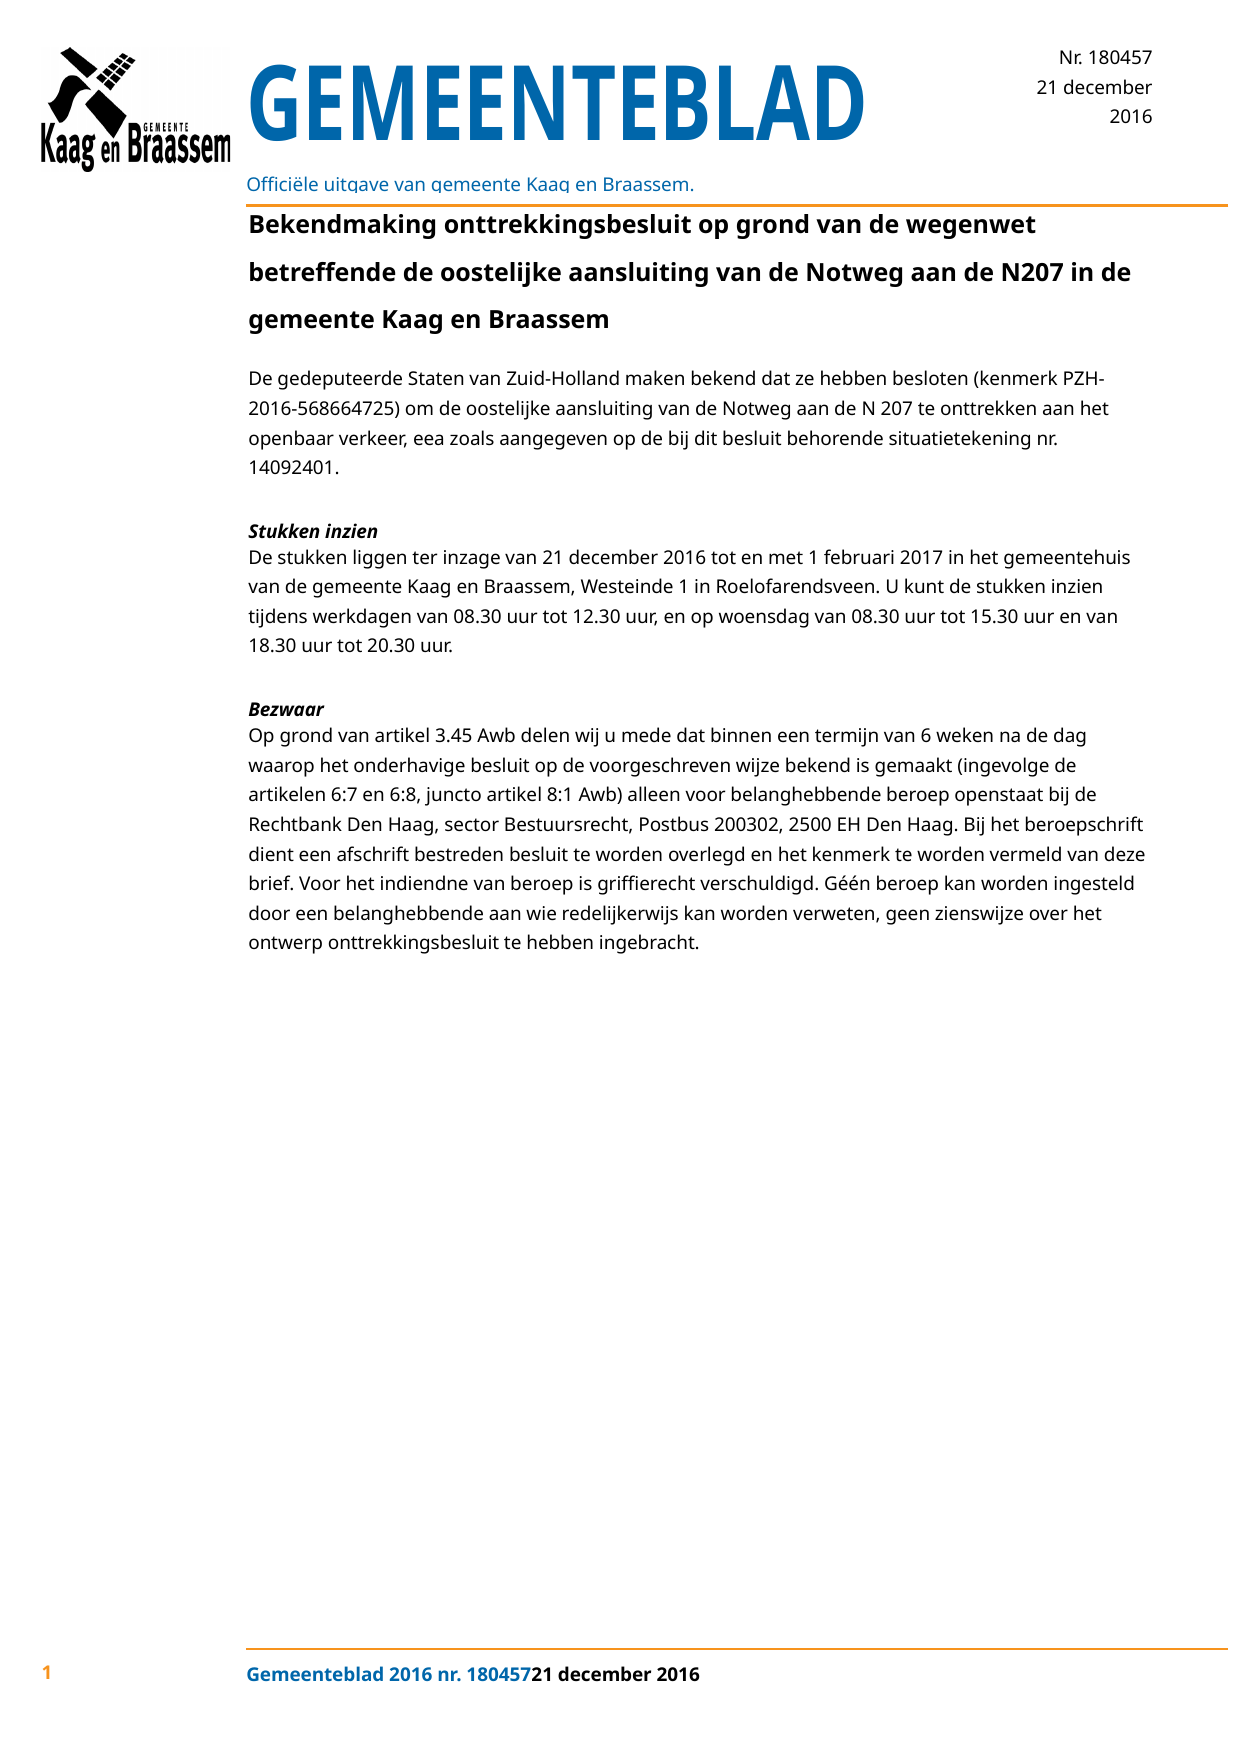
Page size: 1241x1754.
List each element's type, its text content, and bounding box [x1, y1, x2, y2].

text Bezwaar [248, 697, 1152, 722]
text Bekendmaking onttrekkingsbesluit op grond van de wegenwet betreffende de oostelijke aansluiting van de Notweg aan de N207 in de gemeente Kaag en Braassem [248, 207, 1152, 336]
text Stukken inzien [248, 518, 1152, 544]
text De gedeputeerde Staten van Zuid-Holland maken bekend dat ze hebben besloten (kenmerk PZH-2016-568664725) om de oostelijke aansluiting van de Notweg aan de N 207 te onttrekken aan het openbaar verkeer, eea zoals aangegeven op de bij dit besluit behorende situatietekening nr. 14092401. [248, 366, 1152, 480]
text De stukken liggen ter inzage van 21 december 2016 tot en met 1 februari 2017 in het gemeentehuis van de gemeente Kaag en Braassem, Westeinde 1 in Roelofarendsveen. U kunt de stukken inzien tijdens werkdagen van 08.30 uur tot 12.30 uur, en op woensdag van 08.30 uur tot 15.30 uur en van 18.30 uur tot 20.30 uur. [248, 544, 1152, 658]
picture [41, 47, 231, 172]
text Op grond van artikel 3.45 Awb delen wij u mede dat binnen een termijn van 6 weken na de dag waarop het onderhavige besluit op de voorgeschreven wijze bekend is gemaakt (ingevolge de artikelen 6:7 en 6:8, juncto artikel 8:1 Awb) alleen voor belanghebbende beroep openstaat bij de Rechtbank Den Haag, sector Bestuursrecht, Postbus 200302, 2500 EH Den Haag. Bij het beroepschrift dient een afschrift bestreden besluit te worden overlegd en het kenmerk te worden vermeld van deze brief. Voor het indiendne van beroep is griffierecht verschuldigd. Géén beroep kan worden ingesteld door een belanghebbende aan wie redelijkerwijs kan worden verweten, geen zienswijze over het ontwerp onttrekkingsbesluit te hebben ingebracht. [248, 722, 1152, 955]
